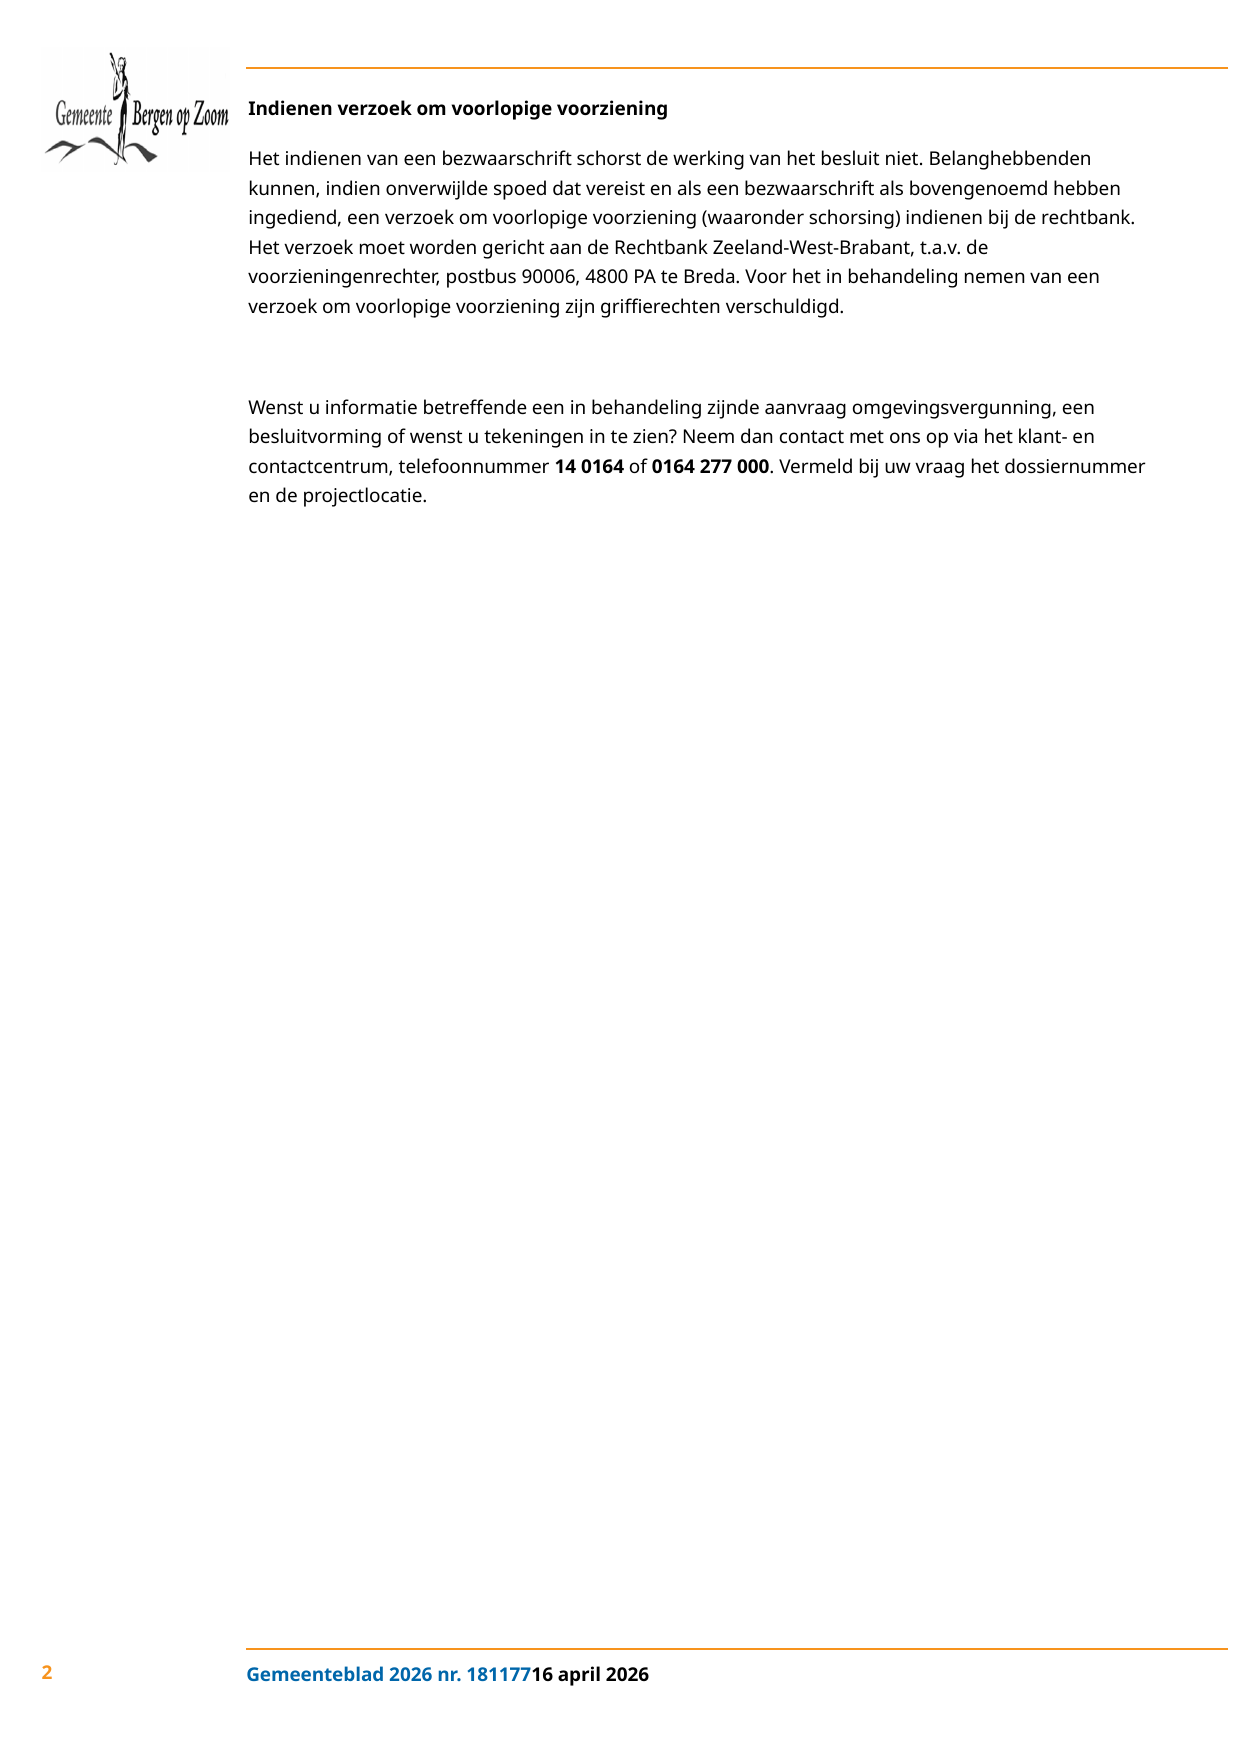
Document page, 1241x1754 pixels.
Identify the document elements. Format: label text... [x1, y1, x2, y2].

text Indienen verzoek om voorlopige voorziening [248, 95, 1152, 121]
text Het indienen van een bezwaarschrift schorst de werking van het besluit niet. Belanghebbenden kunnen, indien onverwijlde spoed dat vereist en als een bezwaarschrift als bovengenoemd hebben ingediend, een verzoek om voorlopige voorziening (waaronder schorsing) indienen bij de rechtbank. Het verzoek moet worden gericht aan de Rechtbank Zeeland-West-Brabant, t.a.v. de voorzieningenrechter, postbus 90006, 4800 PA te Breda. Voor het in behandeling nemen van een verzoek om voorlopige voorziening zijn griffierechten verschuldigd. [248, 145, 1152, 319]
text Wenst u informatie betreffende een in behandeling zijnde aanvraag omgevingsvergunning, een besluitvorming of wenst u tekeningen in te zien? Neem dan contact met ons op via het klant- en contactcentrum, telefoonnummer 14 0164 of 0164 277 000. Vermeld bij uw vraag het dossiernummer en de projectlocatie. [248, 394, 1152, 508]
picture [41, 47, 231, 172]
